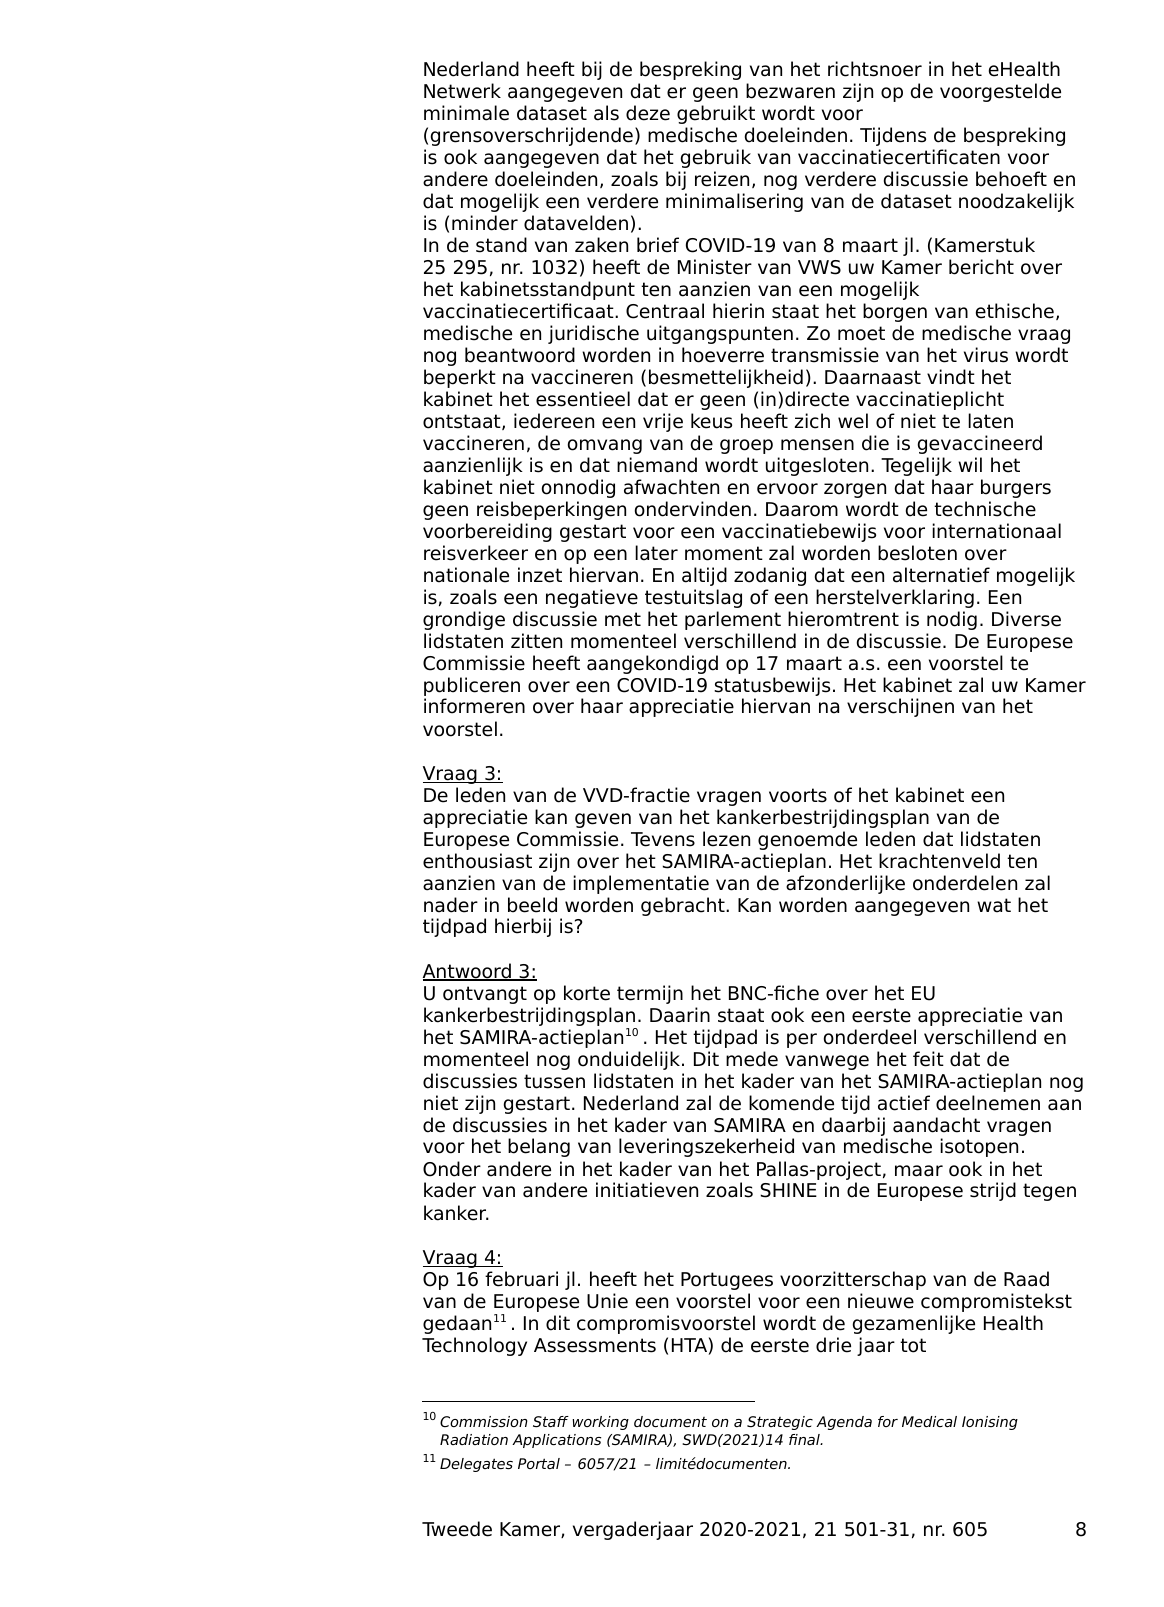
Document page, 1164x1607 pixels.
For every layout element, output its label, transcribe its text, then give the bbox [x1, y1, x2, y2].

text Vraag 3: [422, 763, 1087, 784]
text Nederland heeft bij de bespreking van het richtsnoer in het eHealth Netwerk aangegeven dat er geen bezwaren zijn op de voorgestelde minimale dataset als deze gebruikt wordt voor (grensoverschrijdende) medische doeleinden. Tijdens de bespreking is ook aangegeven dat het gebruik van vaccinatiecertificaten voor andere doeleinden, zoals bij reizen, nog verdere discussie behoeft en dat mogelijk een verdere minimalisering van de dataset noodzakelijk is (minder datavelden). [422, 59, 1087, 235]
text Vraag 4: [422, 1247, 1087, 1268]
text Delegates Portal – 6057/21 – limitédocumenten. [422, 1452, 1087, 1474]
text De leden van de VVD-fractie vragen voorts of het kabinet een appreciatie kan geven van het kankerbestrijdingsplan van de Europese Commissie. Tevens lezen genoemde leden dat lidstaten enthousiast zijn over het SAMIRA-actieplan. Het krachtenveld ten aanzien van de implementatie van de afzonderlijke onderdelen zal nader in beeld worden gebracht. Kan worden aangegeven wat het tijdpad hierbij is? [422, 784, 1087, 938]
text In de stand van zaken brief COVID-19 van 8 maart jl. (Kamerstuk 25 295, nr. 1032) heeft de Minister van VWS uw Kamer bericht over het kabinetsstandpunt ten aanzien van een mogelijk vaccinatiecertificaat. Centraal hierin staat het borgen van ethische, medische en juridische uitgangspunten. Zo moet de medische vraag nog beantwoord worden in hoeverre transmissie van het virus wordt beperkt na vaccineren (besmettelijkheid). Daarnaast vindt het kabinet het essentieel dat er geen (in)directe vaccinatieplicht ontstaat, iedereen een vrije keus heeft zich wel of niet te laten vaccineren, de omvang van de groep mensen die is gevaccineerd aanzienlijk is en dat niemand wordt uitgesloten. Tegelijk wil het kabinet niet onnodig afwachten en ervoor zorgen dat haar burgers geen reisbeperkingen ondervinden. Daarom wordt de technische voorbereiding gestart voor een vaccinatiebewijs voor internationaal reisverkeer en op een later moment zal worden besloten over nationale inzet hiervan. En altijd zodanig dat een alternatief mogelijk is, zoals een negatieve testuitslag of een herstelverklaring. Een grondige discussie met het parlement hieromtrent is nodig. Diverse lidstaten zitten momenteel verschillend in de discussie. De Europese Commissie heeft aangekondigd op 17 maart a.s. een voorstel te publiceren over een COVID-19 statusbewijs. Het kabinet zal uw Kamer informeren over haar appreciatie hiervan na verschijnen van het voorstel. [422, 235, 1087, 740]
text Op 16 februari jl. heeft het Portugees voorzitterschap van de Raad van de Europese Unie een voorstel voor een nieuwe compromistekst gedaan. In dit compromisvoorstel wordt de gezamenlijke Health Technology Assessments (HTA) de eerste drie jaar tot [422, 1268, 1087, 1356]
text Commission Staff working document on a Strategic Agenda for Medical Ionising Radiation Applications (SAMIRA), SWD(2021)14 final. [422, 1410, 1087, 1449]
text U ontvangt op korte termijn het BNC-fiche over het EU kankerbestrijdingsplan. Daarin staat ook een eerste appreciatie van het SAMIRA-actieplan. Het tijdpad is per onderdeel verschillend en momenteel nog onduidelijk. Dit mede vanwege het feit dat de discussies tussen lidstaten in het kader van het SAMIRA-actieplan nog niet zijn gestart. Nederland zal de komende tijd actief deelnemen aan de discussies in het kader van SAMIRA en daarbij aandacht vragen voor het belang van leveringszekerheid van medische isotopen. Onder andere in het kader van het Pallas-project, maar ook in het kader van andere initiatieven zoals SHINE in de Europese strijd tegen kanker. [422, 983, 1087, 1224]
text Antwoord 3: [422, 961, 1087, 983]
